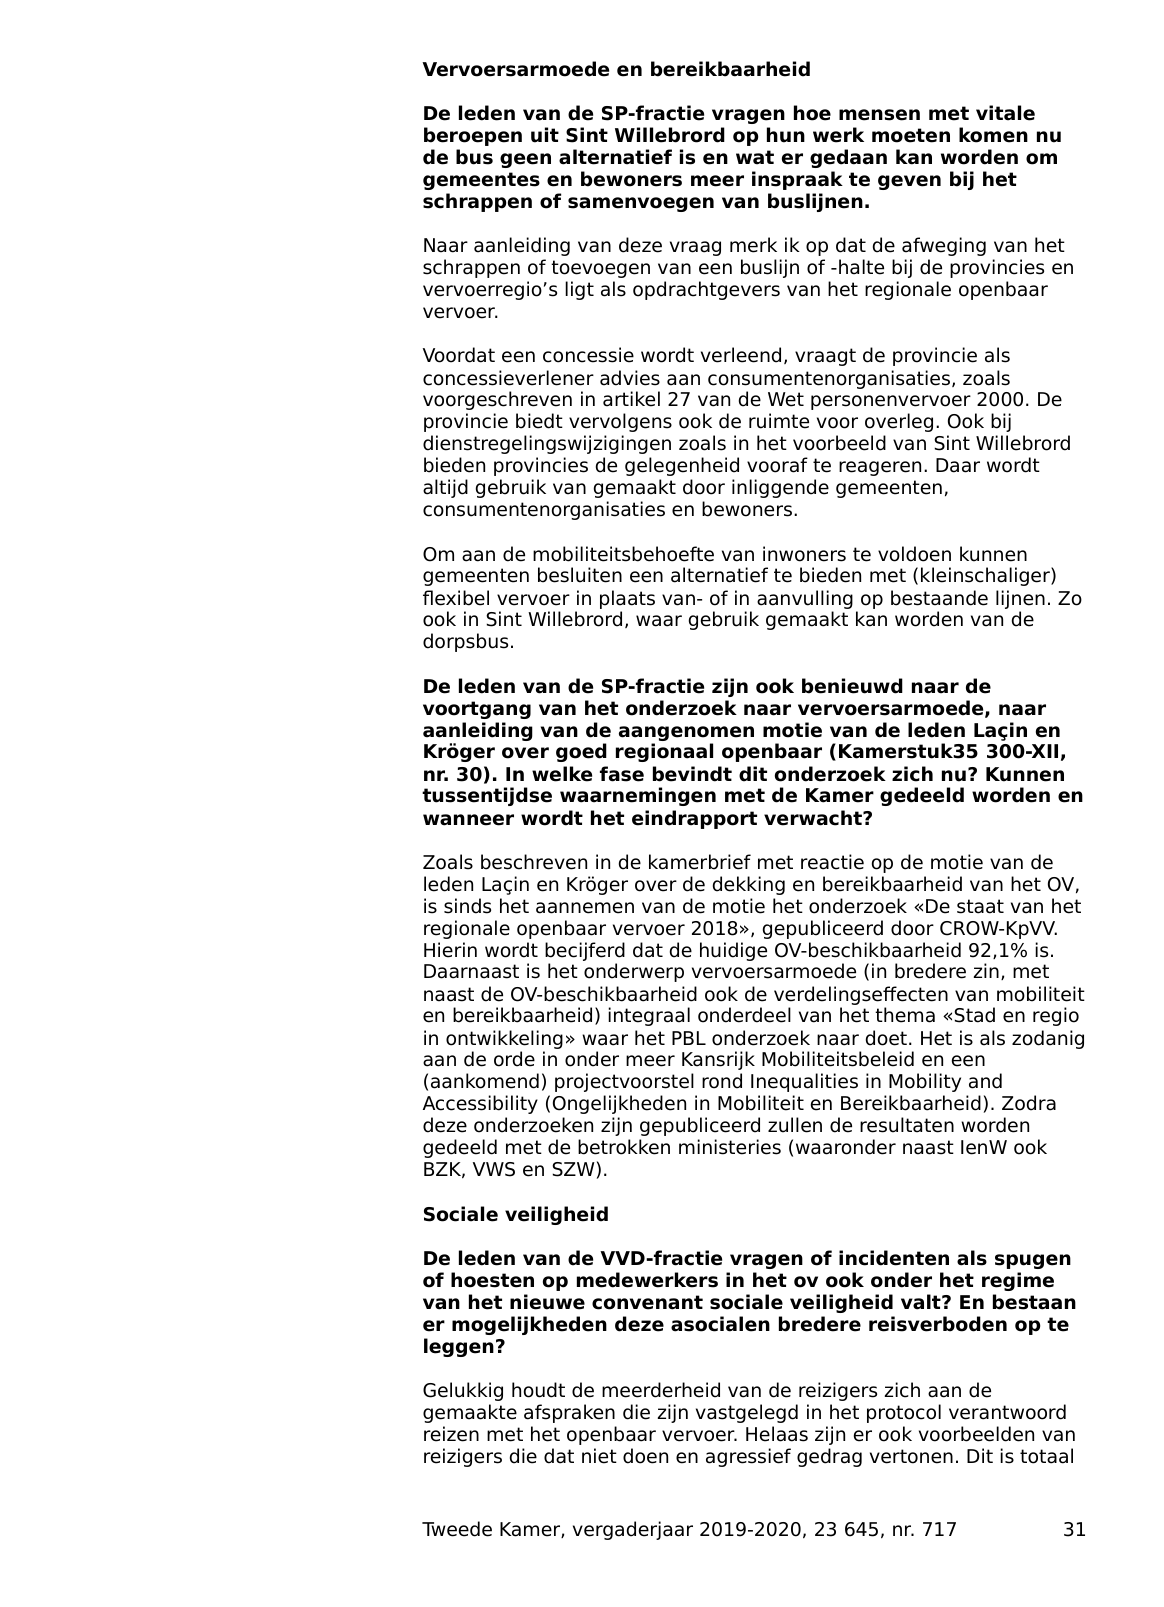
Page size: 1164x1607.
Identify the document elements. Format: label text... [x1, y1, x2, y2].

text De leden van de VVD-fractie vragen of incidenten als spugen of hoesten op medewerkers in het ov ook onder het regime van het nieuwe convenant sociale veiligheid valt? En bestaan er mogelijkheden deze asocialen bredere reisverboden op te leggen? [422, 1248, 1087, 1357]
text Gelukkig houdt de meerderheid van de reizigers zich aan de gemaakte afspraken die zijn vastgelegd in het protocol verantwoord reizen met het openbaar vervoer. Helaas zijn er ook voorbeelden van reizigers die dat niet doen en agressief gedrag vertonen. Dit is totaal [422, 1380, 1087, 1468]
text Voordat een concessie wordt verleend, vraagt de provincie als concessieverlener advies aan consumentenorganisaties, zoals voorgeschreven in artikel 27 van de Wet personenvervoer 2000. De provincie biedt vervolgens ook de ruimte voor overleg. Ook bij dienstregelingswijzigingen zoals in het voorbeeld van Sint Willebrord bieden provincies de gelegenheid vooraf te reageren. Daar wordt altijd gebruik van gemaakt door inliggende gemeenten, consumentenorganisaties en bewoners. [422, 345, 1087, 521]
text Zoals beschreven in de kamerbrief met reactie op de motie van de leden Laçin en Kröger over de dekking en bereikbaarheid van het OV, is sinds het aannemen van de motie het onderzoek «De staat van het regionale openbaar vervoer 2018», gepubliceerd door CROW-KpVV. Hierin wordt becijferd dat de huidige OV-beschikbaarheid 92,1% is. Daarnaast is het onderwerp vervoersarmoede (in bredere zin, met naast de OV-beschikbaarheid ook de verdelingseffecten van mobiliteit en bereikbaarheid) integraal onderdeel van het thema «Stad en regio in ontwikkeling» waar het PBL onderzoek naar doet. Het is als zodanig aan de orde in onder meer Kansrijk Mobiliteitsbeleid en een (aankomend) projectvoorstel rond Inequalities in Mobility and Accessibility (Ongelijkheden in Mobiliteit en Bereikbaarheid). Zodra deze onderzoeken zijn gepubliceerd zullen de resultaten worden gedeeld met de betrokken ministeries (waaronder naast IenW ook BZK, VWS en SZW). [422, 852, 1087, 1181]
text Om aan de mobiliteitsbehoefte van inwoners te voldoen kunnen gemeenten besluiten een alternatief te bieden met (kleinschaliger) flexibel vervoer in plaats van- of in aanvulling op bestaande lijnen. Zo ook in Sint Willebrord, waar gebruik gemaakt kan worden van de dorpsbus. [422, 543, 1087, 653]
text Naar aanleiding van deze vraag merk ik op dat de afweging van het schrappen of toevoegen van een buslijn of -halte bij de provincies en vervoerregio’s ligt als opdrachtgevers van het regionale openbaar vervoer. [422, 235, 1087, 323]
subtitle Vervoersarmoede en bereikbaarheid [422, 59, 1087, 81]
text De leden van de SP-fractie zijn ook benieuwd naar de voortgang van het onderzoek naar vervoersarmoede, naar aanleiding van de aangenomen motie van de leden Laçin en Kröger over goed regionaal openbaar (Kamerstuk35 300-XII, nr. 30). In welke fase bevindt dit onderzoek zich nu? Kunnen tussentijdse waarnemingen met de Kamer gedeeld worden en wanneer wordt het eindrapport verwacht? [422, 676, 1087, 829]
subtitle Sociale veiligheid [422, 1203, 1087, 1225]
text De leden van de SP-fractie vragen hoe mensen met vitale beroepen uit Sint Willebrord op hun werk moeten komen nu de bus geen alternatief is en wat er gedaan kan worden om gemeentes en bewoners meer inspraak te geven bij het schrappen of samenvoegen van buslijnen. [422, 103, 1087, 213]
